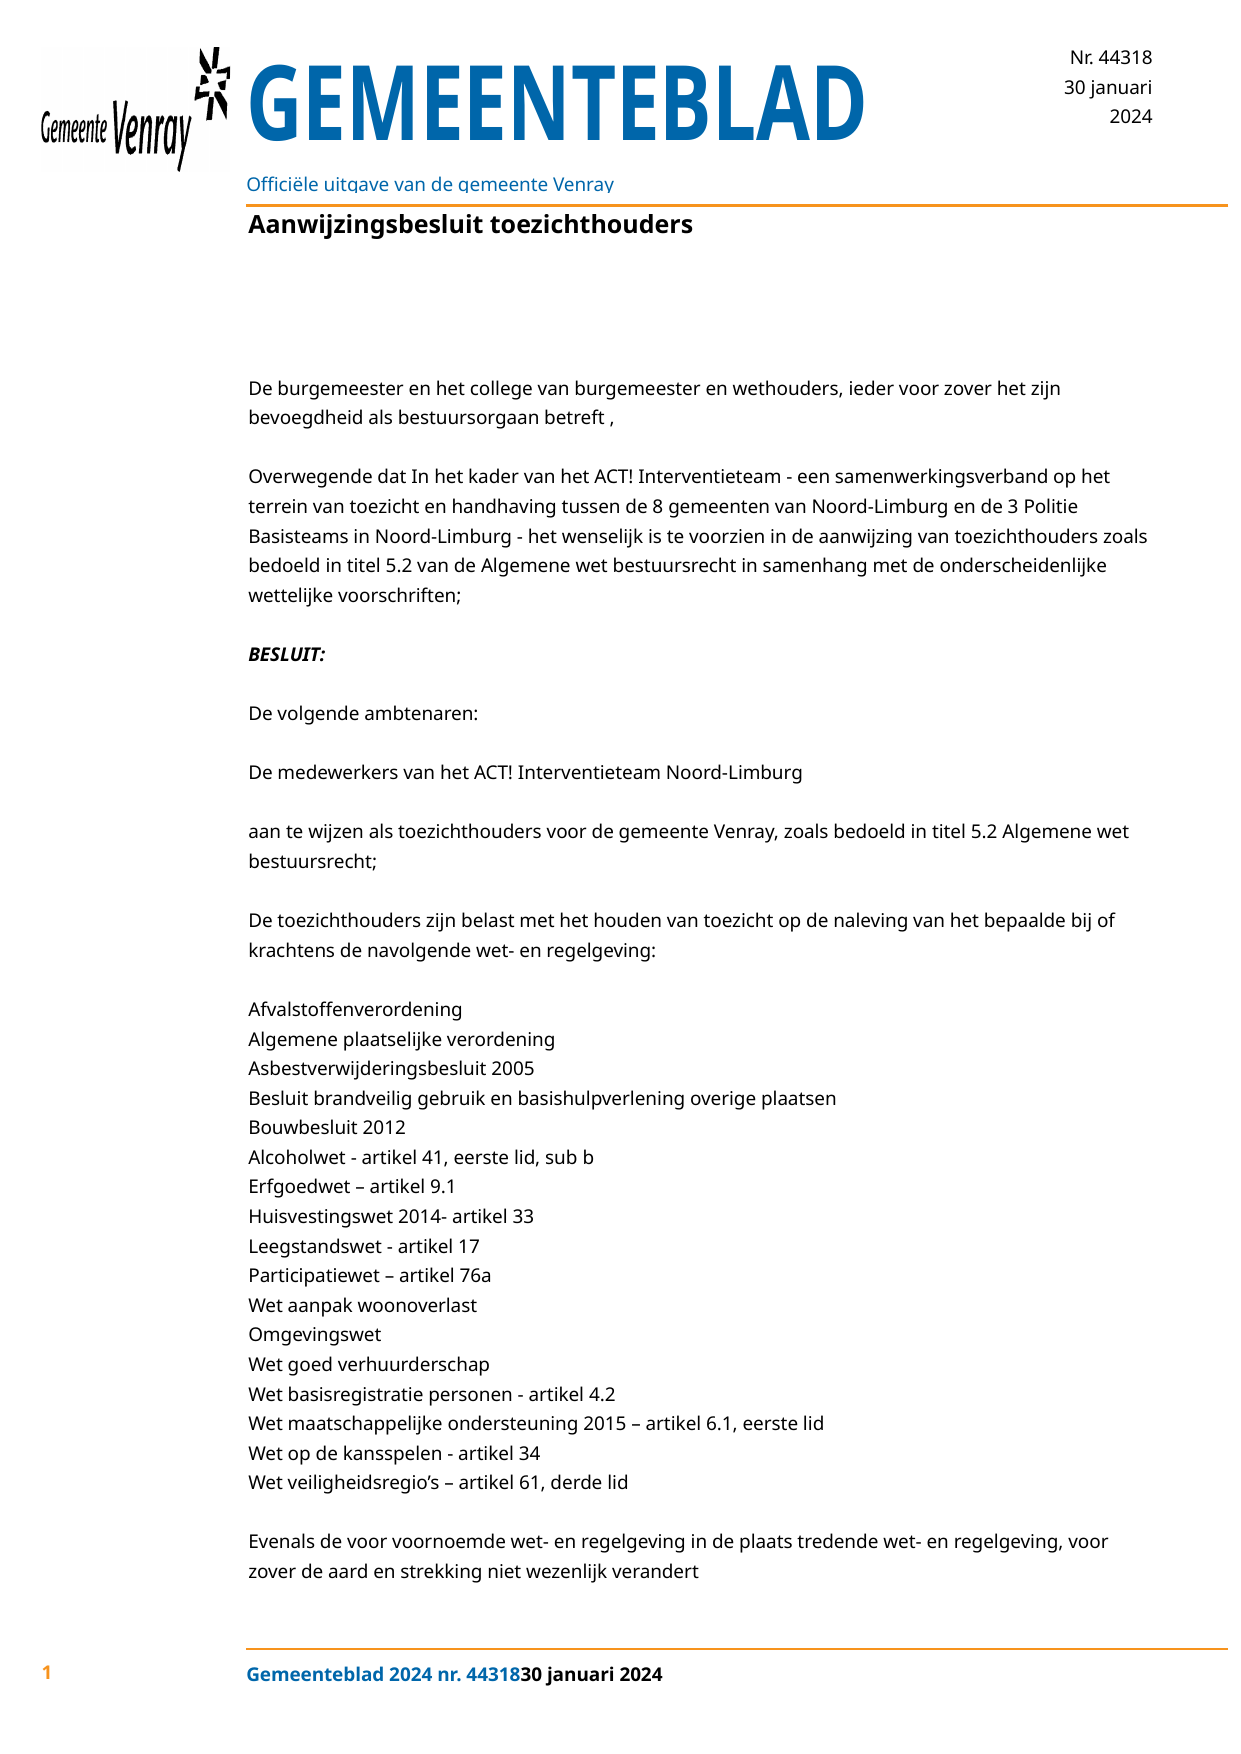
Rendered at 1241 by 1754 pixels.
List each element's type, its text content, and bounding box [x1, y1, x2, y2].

text Wet veiligheidsregio’s – artikel 61, derde lid [248, 1469, 1152, 1495]
text Omgevingswet [248, 1322, 1152, 1347]
text De toezichthouders zijn belast met het houden van toezicht op de naleving van het bepaalde bij of krachtens de navolgende wet- en regelgeving: [248, 907, 1152, 963]
text Bouwbesluit 2012 [248, 1114, 1152, 1140]
text Erfgoedwet – artikel 9.1 [248, 1174, 1152, 1199]
picture [41, 47, 231, 172]
text aan te wijzen als toezichthouders voor de gemeente Venray, zoals bedoeld in titel 5.2 Algemene wet bestuursrecht; [248, 819, 1152, 874]
text Algemene plaatselijke verordening [248, 1026, 1152, 1051]
text Wet aanpak woonoverlast [248, 1292, 1152, 1318]
text Asbestverwijderingsbesluit 2005 [248, 1055, 1152, 1081]
text Wet maatschappelijke ondersteuning 2015 – artikel 6.1, eerste lid [248, 1410, 1152, 1436]
text Alcoholwet - artikel 41, eerste lid, sub b [248, 1144, 1152, 1170]
text De volgende ambtenaren: [248, 700, 1152, 726]
text BESLUIT: [248, 641, 1152, 667]
text Overwegende dat In het kader van het ACT! Interventieteam - een samenwerkingsverband op het terrein van toezicht en handhaving tussen de 8 gemeenten van Noord-Limburg en de 3 Politie Basisteams in Noord-Limburg - het wenselijk is te voorzien in de aanwijzing van toezichthouders zoals bedoeld in titel 5.2 van de Algemene wet bestuursrecht in samenhang met de onderscheidenlijke wettelijke voorschriften; [248, 464, 1152, 608]
text Evenals de voor voornoemde wet- en regelgeving in de plaats tredende wet- en regelgeving, voor zover de aard en strekking niet wezenlijk verandert [248, 1529, 1152, 1584]
text Wet op de kansspelen - artikel 34 [248, 1440, 1152, 1466]
text Wet basisregistratie personen - artikel 4.2 [248, 1381, 1152, 1406]
text Afvalstoffenverordening [248, 996, 1152, 1022]
text Besluit brandveilig gebruik en basishulpverlening overige plaatsen [248, 1085, 1152, 1111]
text De burgemeester en het college van burgemeester en wethouders, ieder voor zover het zijn bevoegdheid als bestuursorgaan betreft , [248, 375, 1152, 430]
text Aanwijzingsbesluit toezichthouders [248, 207, 1152, 241]
text De medewerkers van het ACT! Interventieteam Noord-Limburg [248, 759, 1152, 785]
text Huisvestingswet 2014- artikel 33 [248, 1203, 1152, 1229]
text Wet goed verhuurderschap [248, 1351, 1152, 1377]
text Participatiewet – artikel 76a [248, 1262, 1152, 1288]
text Leegstandswet - artikel 17 [248, 1233, 1152, 1258]
